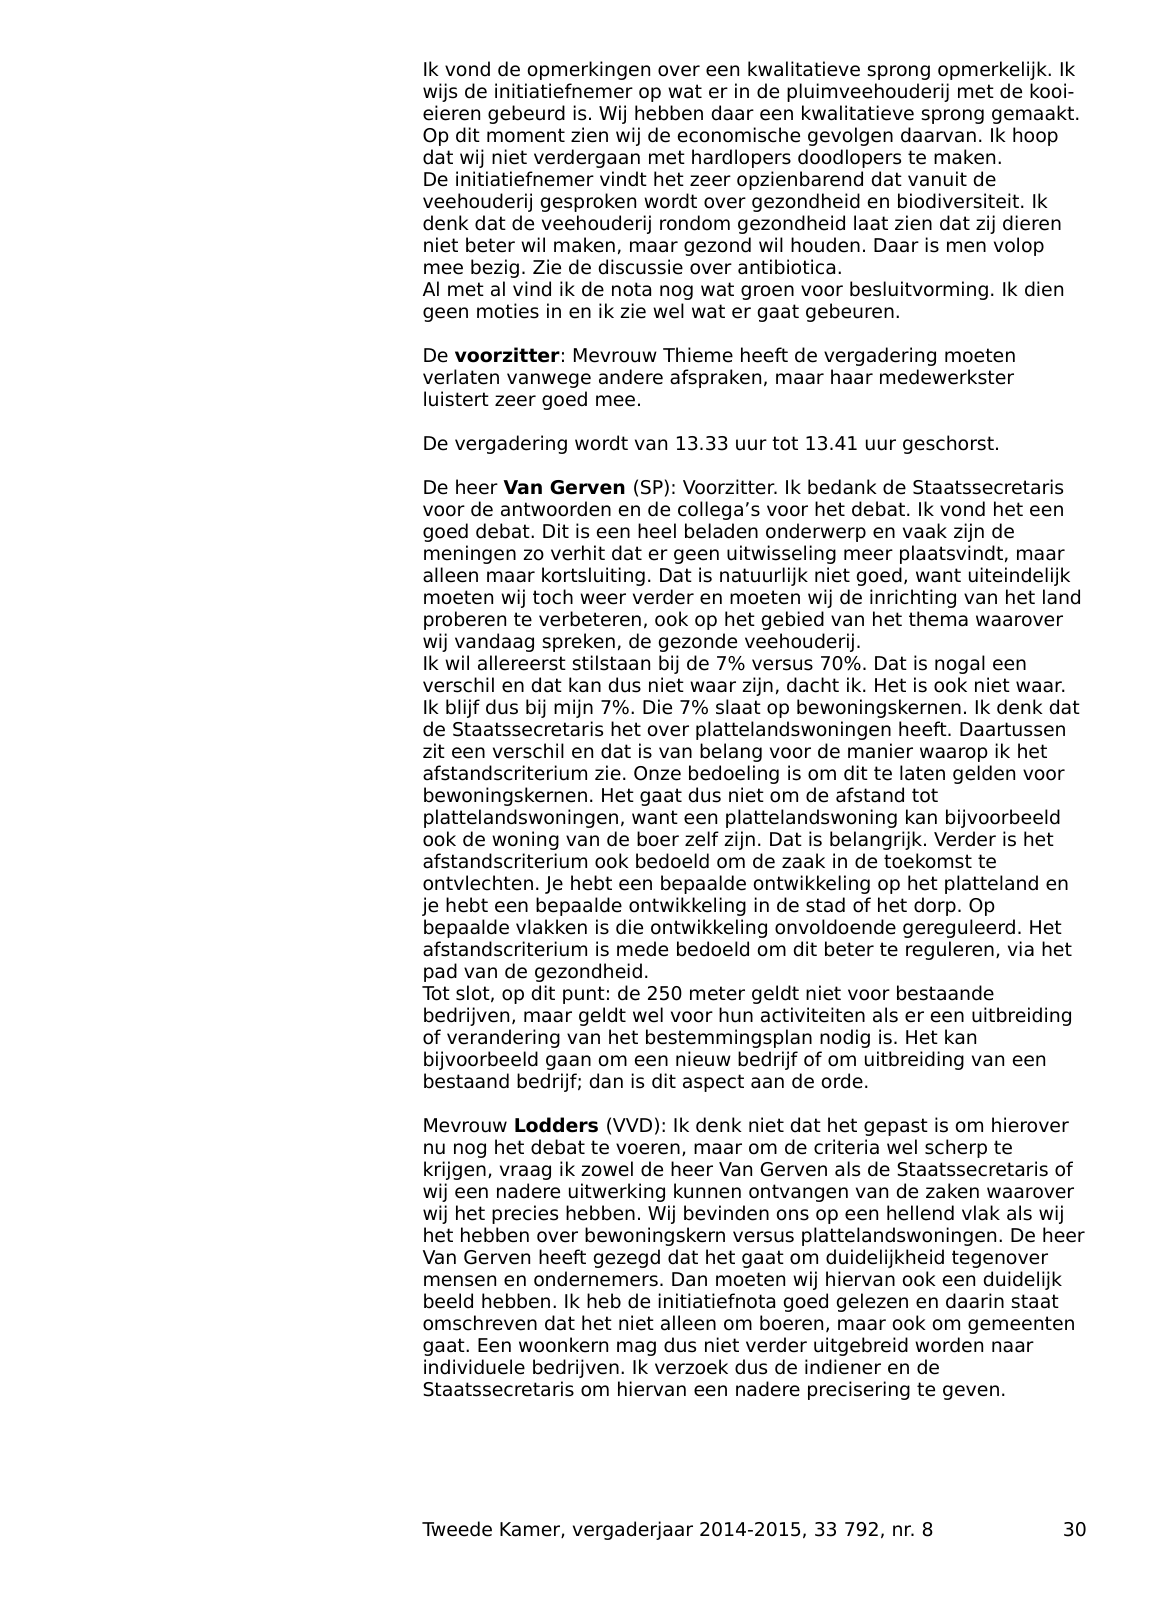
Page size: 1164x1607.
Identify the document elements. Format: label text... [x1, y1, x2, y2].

text De initiatiefnemer vindt het zeer opzienbarend dat vanuit de veehouderij gesproken wordt over gezondheid en biodiversiteit. Ik denk dat de veehouderij rondom gezondheid laat zien dat zij dieren niet beter wil maken, maar gezond wil houden. Daar is men volop mee bezig. Zie de discussie over antibiotica. [422, 169, 1087, 279]
text De voorzitter: Mevrouw Thieme heeft de vergadering moeten verlaten vanwege andere afspraken, maar haar medewerkster luistert zeer goed mee. [422, 345, 1087, 411]
text Ik vond de opmerkingen over een kwalitatieve sprong opmerkelijk. Ik wijs de initiatiefnemer op wat er in de pluimveehouderij met de kooi-eieren gebeurd is. Wij hebben daar een kwalitatieve sprong gemaakt. Op dit moment zien wij de economische gevolgen daarvan. Ik hoop dat wij niet verdergaan met hardlopers doodlopers te maken. [422, 59, 1087, 169]
text Tot slot, op dit punt: de 250 meter geldt niet voor bestaande bedrijven, maar geldt wel voor hun activiteiten als er een uitbreiding of verandering van het bestemmingsplan nodig is. Het kan bijvoorbeeld gaan om een nieuw bedrijf of om uitbreiding van een bestaand bedrijf; dan is dit aspect aan de orde. [422, 983, 1087, 1093]
text Al met al vind ik de nota nog wat groen voor besluitvorming. Ik dien geen moties in en ik zie wel wat er gaat gebeuren. [422, 279, 1087, 323]
text Mevrouw Lodders (VVD): Ik denk niet dat het gepast is om hierover nu nog het debat te voeren, maar om de criteria wel scherp te krijgen, vraag ik zowel de heer Van Gerven als de Staatssecretaris of wij een nadere uitwerking kunnen ontvangen van de zaken waarover wij het precies hebben. Wij bevinden ons op een hellend vlak als wij het hebben over bewoningskern versus plattelandswoningen. De heer Van Gerven heeft gezegd dat het gaat om duidelijkheid tegenover mensen en ondernemers. Dan moeten wij hiervan ook een duidelijk beeld hebben. Ik heb de initiatiefnota goed gelezen en daarin staat omschreven dat het niet alleen om boeren, maar ook om gemeenten gaat. Een woonkern mag dus niet verder uitgebreid worden naar individuele bedrijven. Ik verzoek dus de indiener en de Staatssecretaris om hiervan een nadere precisering te geven. [422, 1115, 1087, 1401]
text De heer Van Gerven (SP): Voorzitter. Ik bedank de Staatssecretaris voor de antwoorden en de collega’s voor het debat. Ik vond het een goed debat. Dit is een heel beladen onderwerp en vaak zijn de meningen zo verhit dat er geen uitwisseling meer plaatsvindt, maar alleen maar kortsluiting. Dat is natuurlijk niet goed, want uiteindelijk moeten wij toch weer verder en moeten wij de inrichting van het land proberen te verbeteren, ook op het gebied van het thema waarover wij vandaag spreken, de gezonde veehouderij. [422, 477, 1087, 653]
text Ik wil allereerst stilstaan bij de 7% versus 70%. Dat is nogal een verschil en dat kan dus niet waar zijn, dacht ik. Het is ook niet waar. Ik blijf dus bij mijn 7%. Die 7% slaat op bewoningskernen. Ik denk dat de Staatssecretaris het over plattelandswoningen heeft. Daartussen zit een verschil en dat is van belang voor de manier waarop ik het afstandscriterium zie. Onze bedoeling is om dit te laten gelden voor bewoningskernen. Het gaat dus niet om de afstand tot plattelandswoningen, want een plattelandswoning kan bijvoorbeeld ook de woning van de boer zelf zijn. Dat is belangrijk. Verder is het afstandscriterium ook bedoeld om de zaak in de toekomst te ontvlechten. Je hebt een bepaalde ontwikkeling op het platteland en je hebt een bepaalde ontwikkeling in de stad of het dorp. Op bepaalde vlakken is die ontwikkeling onvoldoende gereguleerd. Het afstandscriterium is mede bedoeld om dit beter te reguleren, via het pad van de gezondheid. [422, 653, 1087, 983]
text De vergadering wordt van 13.33 uur tot 13.41 uur geschorst. [422, 433, 1087, 455]
